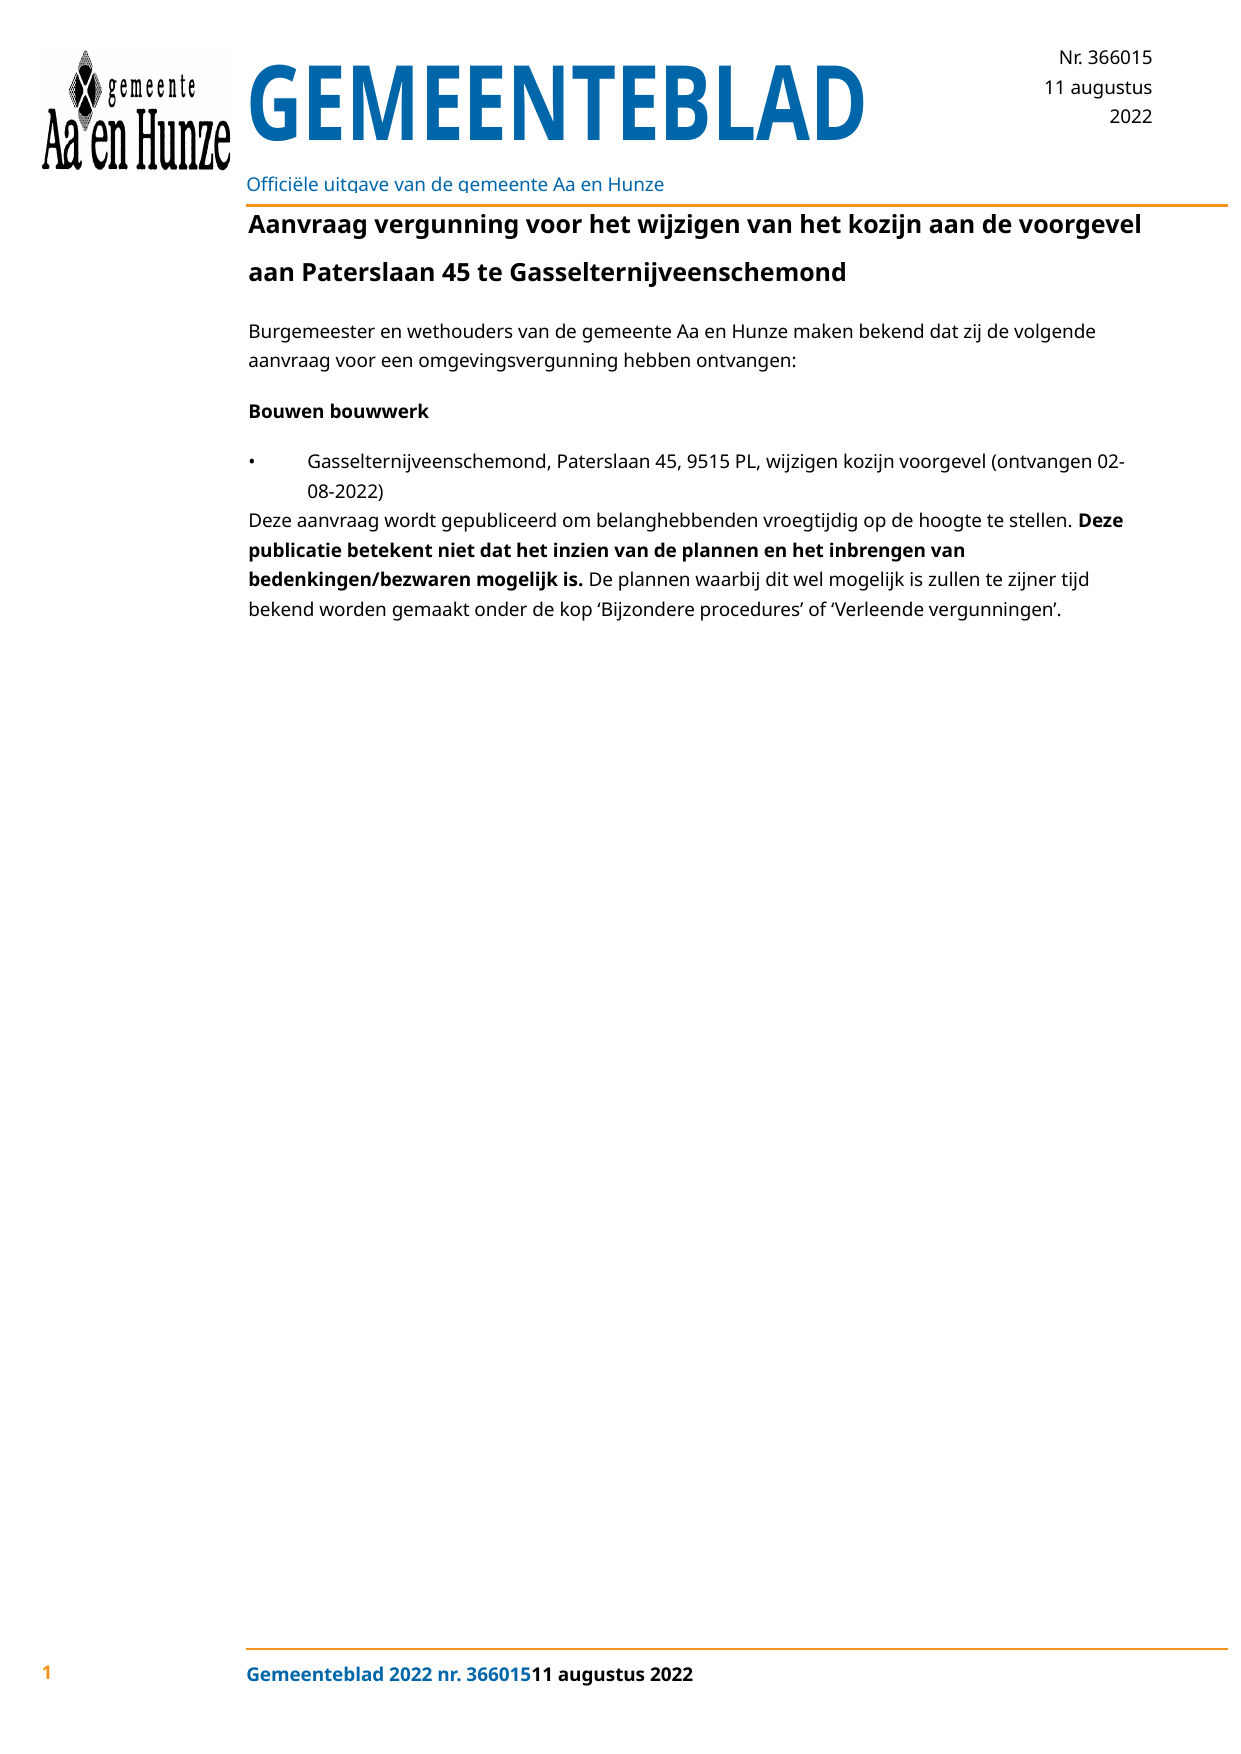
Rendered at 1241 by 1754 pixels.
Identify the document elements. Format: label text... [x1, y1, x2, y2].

text Deze aanvraag wordt gepubliceerd om belanghebbenden vroegtijdig op de hoogte te stellen. Deze publicatie betekent niet dat het inzien van de plannen en het inbrengen van bedenkingen/bezwaren mogelijk is. De plannen waarbij dit wel mogelijk is zullen te zijner tijd bekend worden gemaakt onder de kop ‘Bijzondere procedures’ of ‘Verleende vergunningen’. [248, 507, 1152, 622]
list Gasselternijveenschemond, Paterslaan 45, 9515 PL, wijzigen kozijn voorgevel (ontvangen 02-08-2022) [248, 448, 1152, 504]
text Burgemeester en wethouders van de gemeente Aa en Hunze maken bekend dat zij de volgende aanvraag voor een omgevingsvergunning hebben ontvangen: [248, 318, 1152, 373]
text Aanvraag vergunning voor het wijzigen van het kozijn aan de voorgevel aan Paterslaan 45 te Gasselternijveenschemond [248, 207, 1152, 288]
text Bouwen bouwwerk [248, 398, 1152, 424]
picture [41, 47, 231, 172]
